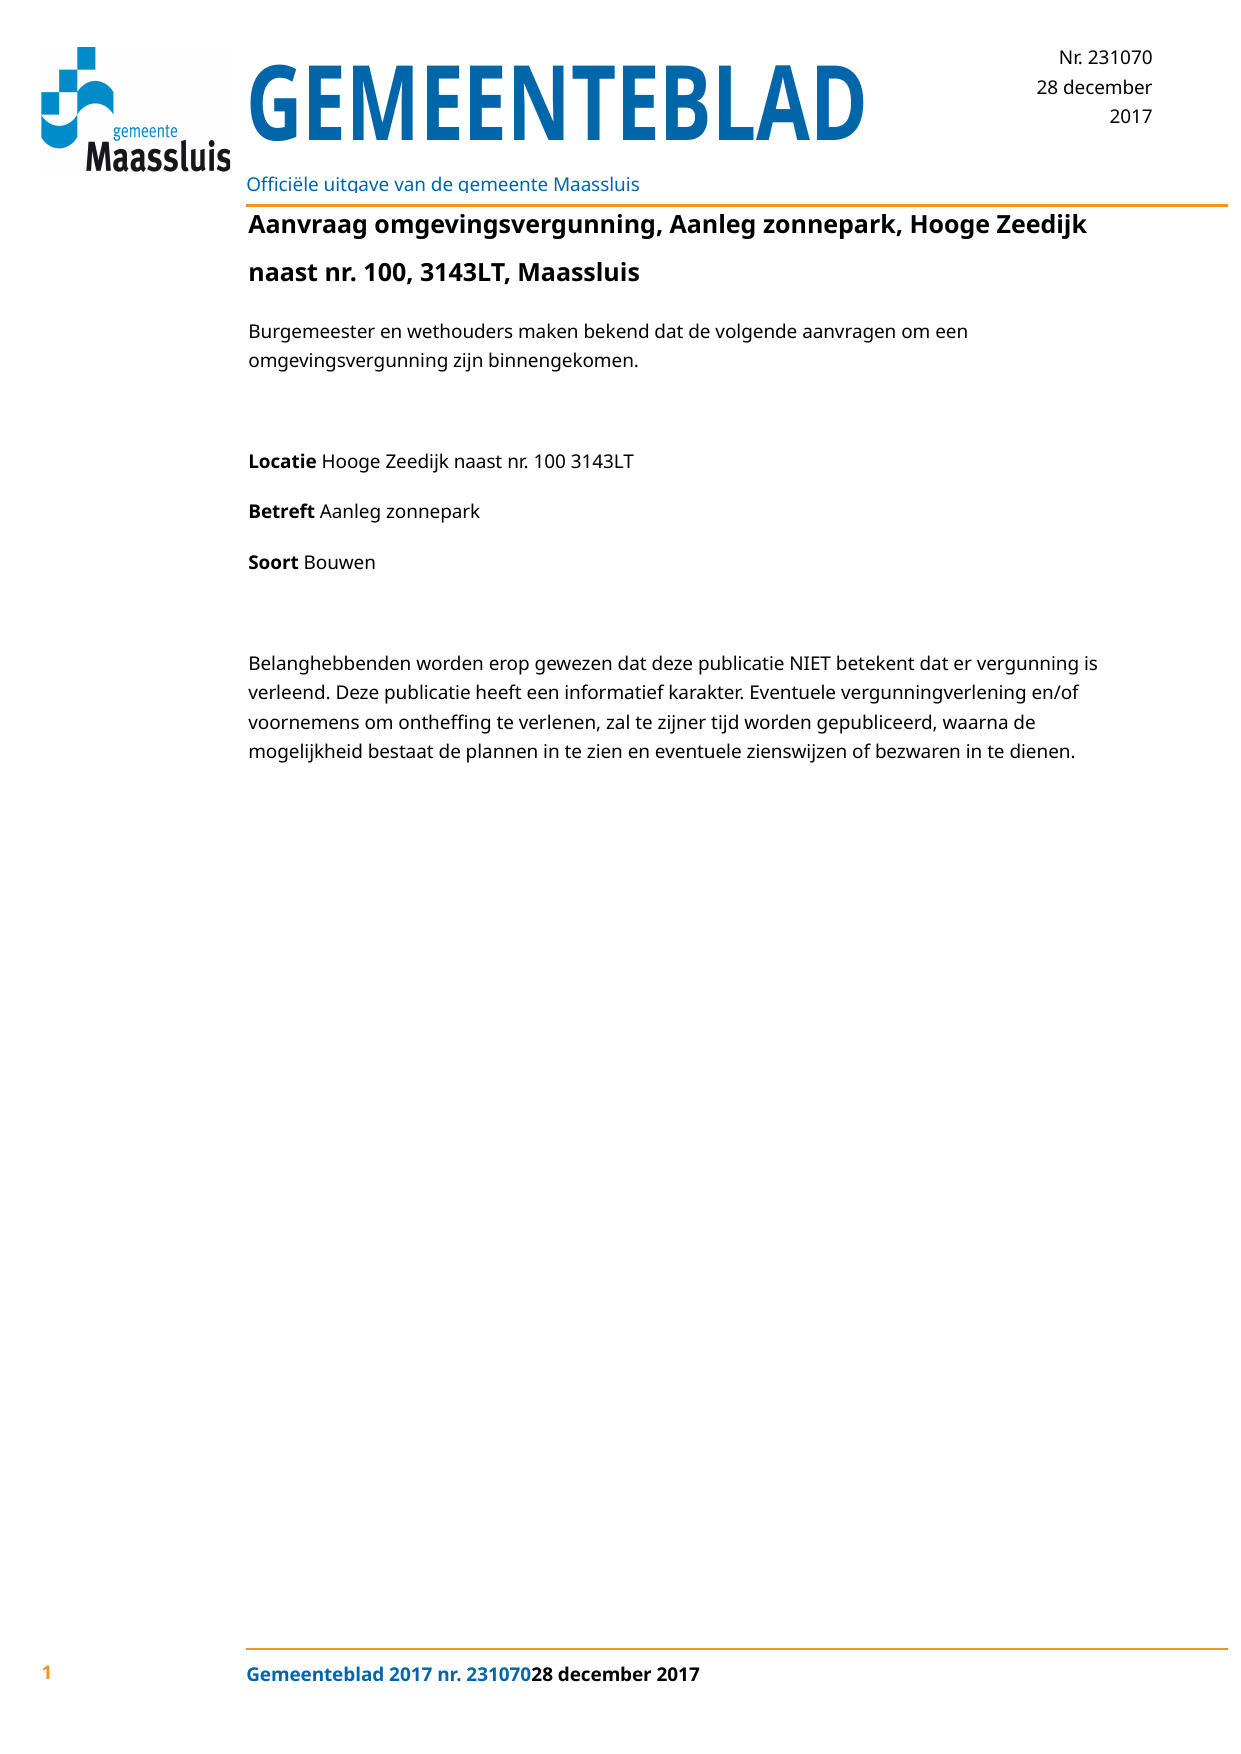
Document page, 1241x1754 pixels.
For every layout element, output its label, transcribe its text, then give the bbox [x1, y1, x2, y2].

text Soort Bouwen [248, 549, 1152, 575]
text Aanvraag omgevingsvergunning, Aanleg zonnepark, Hooge Zeedijk naast nr. 100, 3143LT, Maassluis [248, 207, 1152, 288]
text Belanghebbenden worden erop gewezen dat deze publicatie NIET betekent dat er vergunning is verleend. Deze publicatie heeft een informatief karakter. Eventuele vergunningverlening en/of voornemens om ontheffing te verlenen, zal te zijner tijd worden gepubliceerd, waarna de mogelijkheid bestaat de plannen in te zien en eventuele zienswijzen of bezwaren in te dienen. [248, 650, 1152, 764]
text Burgemeester en wethouders maken bekend dat de volgende aanvragen om een omgevingsvergunning zijn binnengekomen. [248, 318, 1152, 373]
picture [41, 47, 77, 92]
text Locatie Hooge Zeedijk naast nr. 100 3143LT [248, 448, 1152, 474]
picture [41, 47, 231, 172]
text Betreft Aanleg zonnepark [248, 499, 1152, 524]
